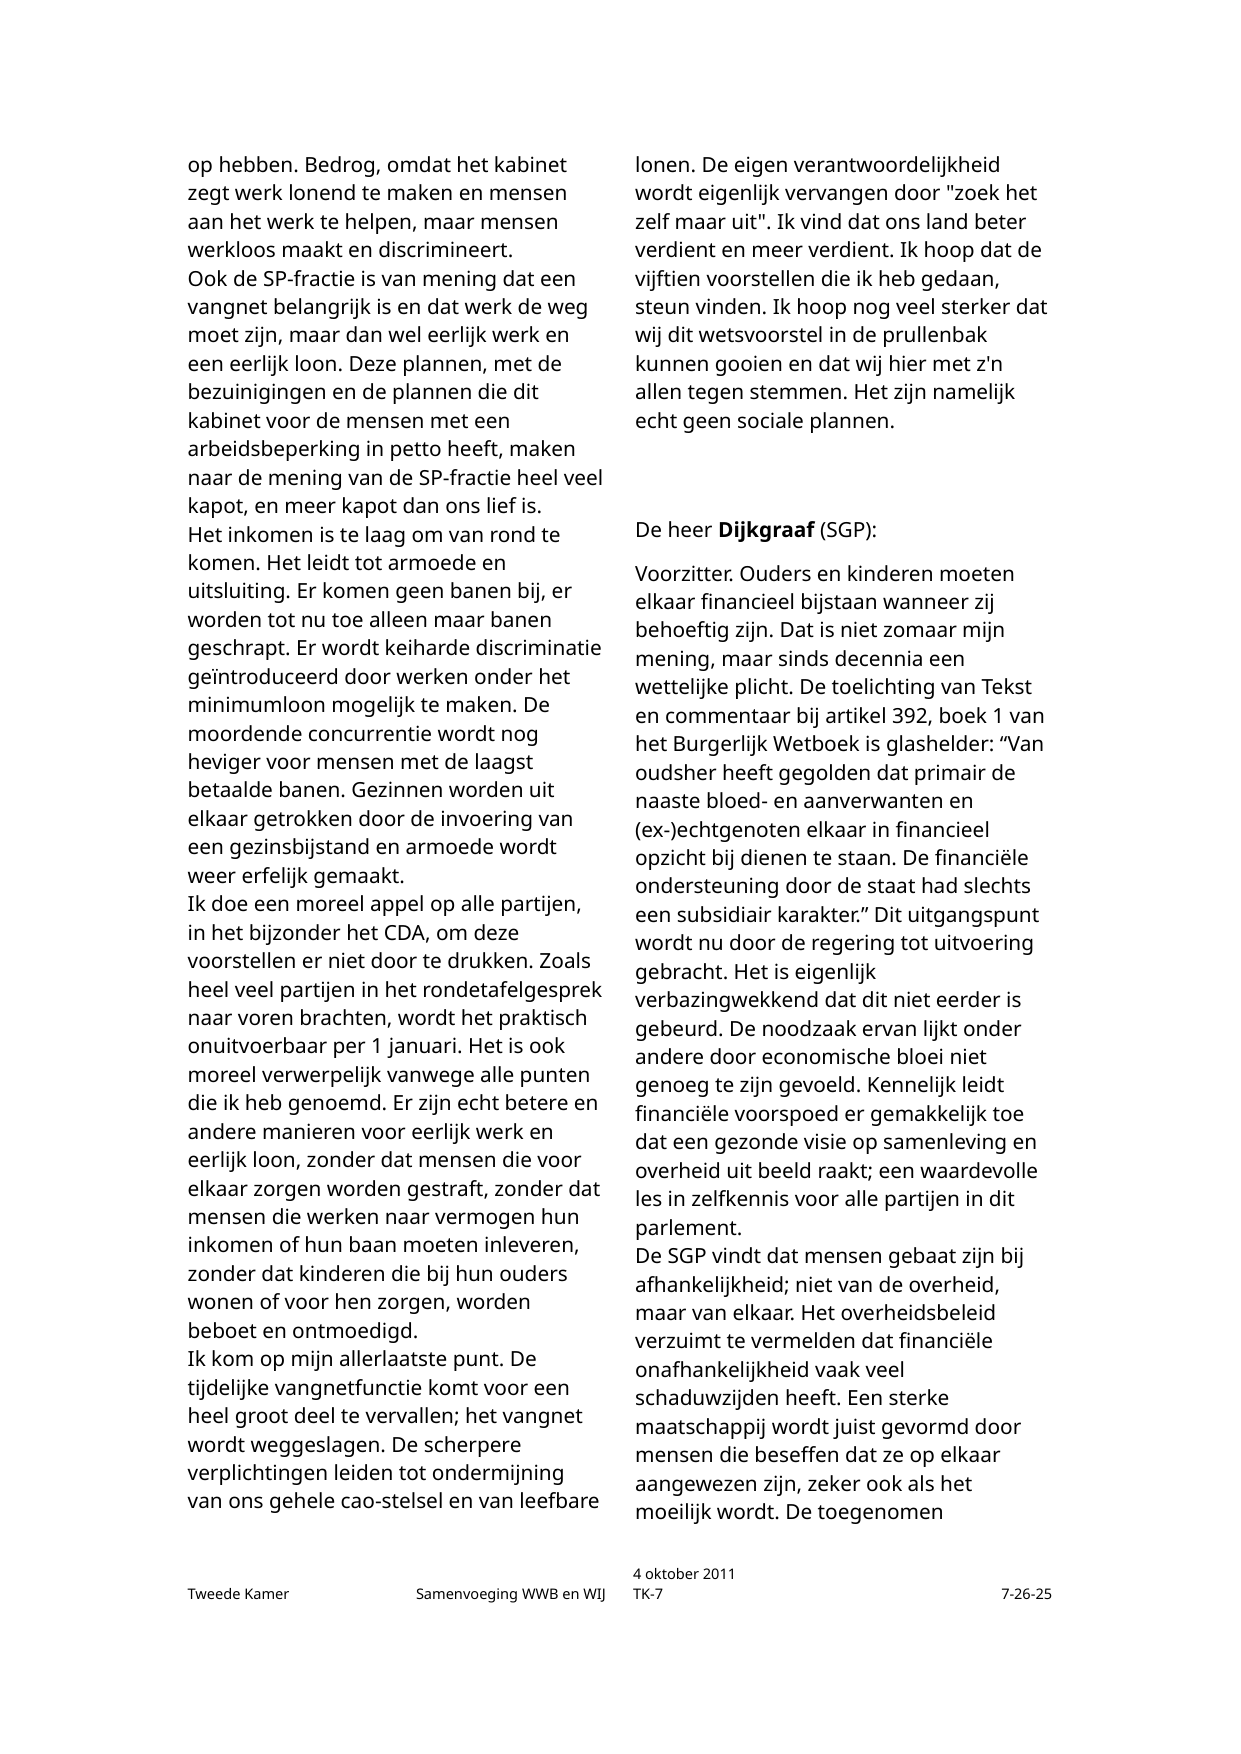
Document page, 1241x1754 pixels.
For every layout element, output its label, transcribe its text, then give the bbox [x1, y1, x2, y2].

text Ik kom op mijn allerlaatste punt. De tijdelijke vangnetfunctie komt voor een heel groot deel te vervallen; het vangnet wordt weggeslagen. De scherpere verplichtingen leiden tot ondermijning van ons gehele cao-stelsel en van leefbare [187, 1344, 605, 1515]
text Ik doe een moreel appel op alle partijen, in het bijzonder het CDA, om deze voorstellen er niet door te drukken. Zoals heel veel partijen in het rondetafelgesprek naar voren brachten, wordt het praktisch onuitvoerbaar per 1 januari. Het is ook moreel verwerpelijk vanwege alle punten die ik heb genoemd. Er zijn echt betere en andere manieren voor eerlijk werk en eerlijk loon, zonder dat mensen die voor elkaar zorgen worden gestraft, zonder dat mensen die werken naar vermogen hun inkomen of hun baan moeten inleveren, zonder dat kinderen die bij hun ouders wonen of voor hen zorgen, worden beboet en ontmoedigd. [187, 889, 605, 1344]
text op hebben. Bedrog, omdat het kabinet zegt werk lonend te maken en mensen aan het werk te helpen, maar mensen werkloos maakt en discrimineert. [187, 150, 605, 264]
text Voorzitter. Ouders en kinderen moeten elkaar financieel bijstaan wanneer zij behoeftig zijn. Dat is niet zomaar mijn mening, maar sinds decennia een wettelijke plicht. De toelichting van Tekst en commentaar bij artikel 392, boek 1 van het Burgerlijk Wetboek is glashelder: “Van oudsher heeft gegolden dat primair de naaste bloed- en aanverwanten en (ex-)echtgenoten elkaar in financieel opzicht bij dienen te staan. De financiële ondersteuning door de staat had slechts een subsidiair karakter.” Dit uitgangspunt wordt nu door de regering tot uitvoering gebracht. Het is eigenlijk verbazingwekkend dat dit niet eerder is gebeurd. De noodzaak ervan lijkt onder andere door economische bloei niet genoeg te zijn gevoeld. Kennelijk leidt financiële voorspoed er gemakkelijk toe dat een gezonde visie op samenleving en overheid uit beeld raakt; een waardevolle les in zelfkennis voor alle partijen in dit parlement. [635, 559, 1053, 1241]
text Ook de SP-fractie is van mening dat een vangnet belangrijk is en dat werk de weg moet zijn, maar dan wel eerlijk werk en een eerlijk loon. Deze plannen, met de bezuinigingen en de plannen die dit kabinet voor de mensen met een arbeidsbeperking in petto heeft, maken naar de mening van de SP-fractie heel veel kapot, en meer kapot dan ons lief is. [187, 264, 605, 520]
text De heer Dijkgraaf (SGP): [635, 515, 1053, 544]
text lonen. De eigen verantwoordelijkheid wordt eigenlijk vervangen door "zoek het zelf maar uit". Ik vind dat ons land beter verdient en meer verdient. Ik hoop dat de vijftien voorstellen die ik heb gedaan, steun vinden. Ik hoop nog veel sterker dat wij dit wetsvoorstel in de prullenbak kunnen gooien en dat wij hier met z'n allen tegen stemmen. Het zijn namelijk echt geen sociale plannen. [635, 150, 1053, 434]
text Het inkomen is te laag om van rond te komen. Het leidt tot armoede en uitsluiting. Er komen geen banen bij, er worden tot nu toe alleen maar banen geschrapt. Er wordt keiharde discriminatie geïntroduceerd door werken onder het minimumloon mogelijk te maken. De moordende concurrentie wordt nog heviger voor mensen met de laagst betaalde banen. Gezinnen worden uit elkaar getrokken door de invoering van een gezinsbijstand en armoede wordt weer erfelijk gemaakt. [187, 520, 605, 889]
text De SGP vindt dat mensen gebaat zijn bij afhankelijkheid; niet van de overheid, maar van elkaar. Het overheidsbeleid verzuimt te vermelden dat financiële onafhankelijkheid vaak veel schaduwzijden heeft. Een sterke maatschappij wordt juist gevormd door mensen die beseffen dat ze op elkaar aangewezen zijn, zeker ook als het moeilijk wordt. De toegenomen [635, 1241, 1053, 1526]
text  [635, 464, 1053, 493]
